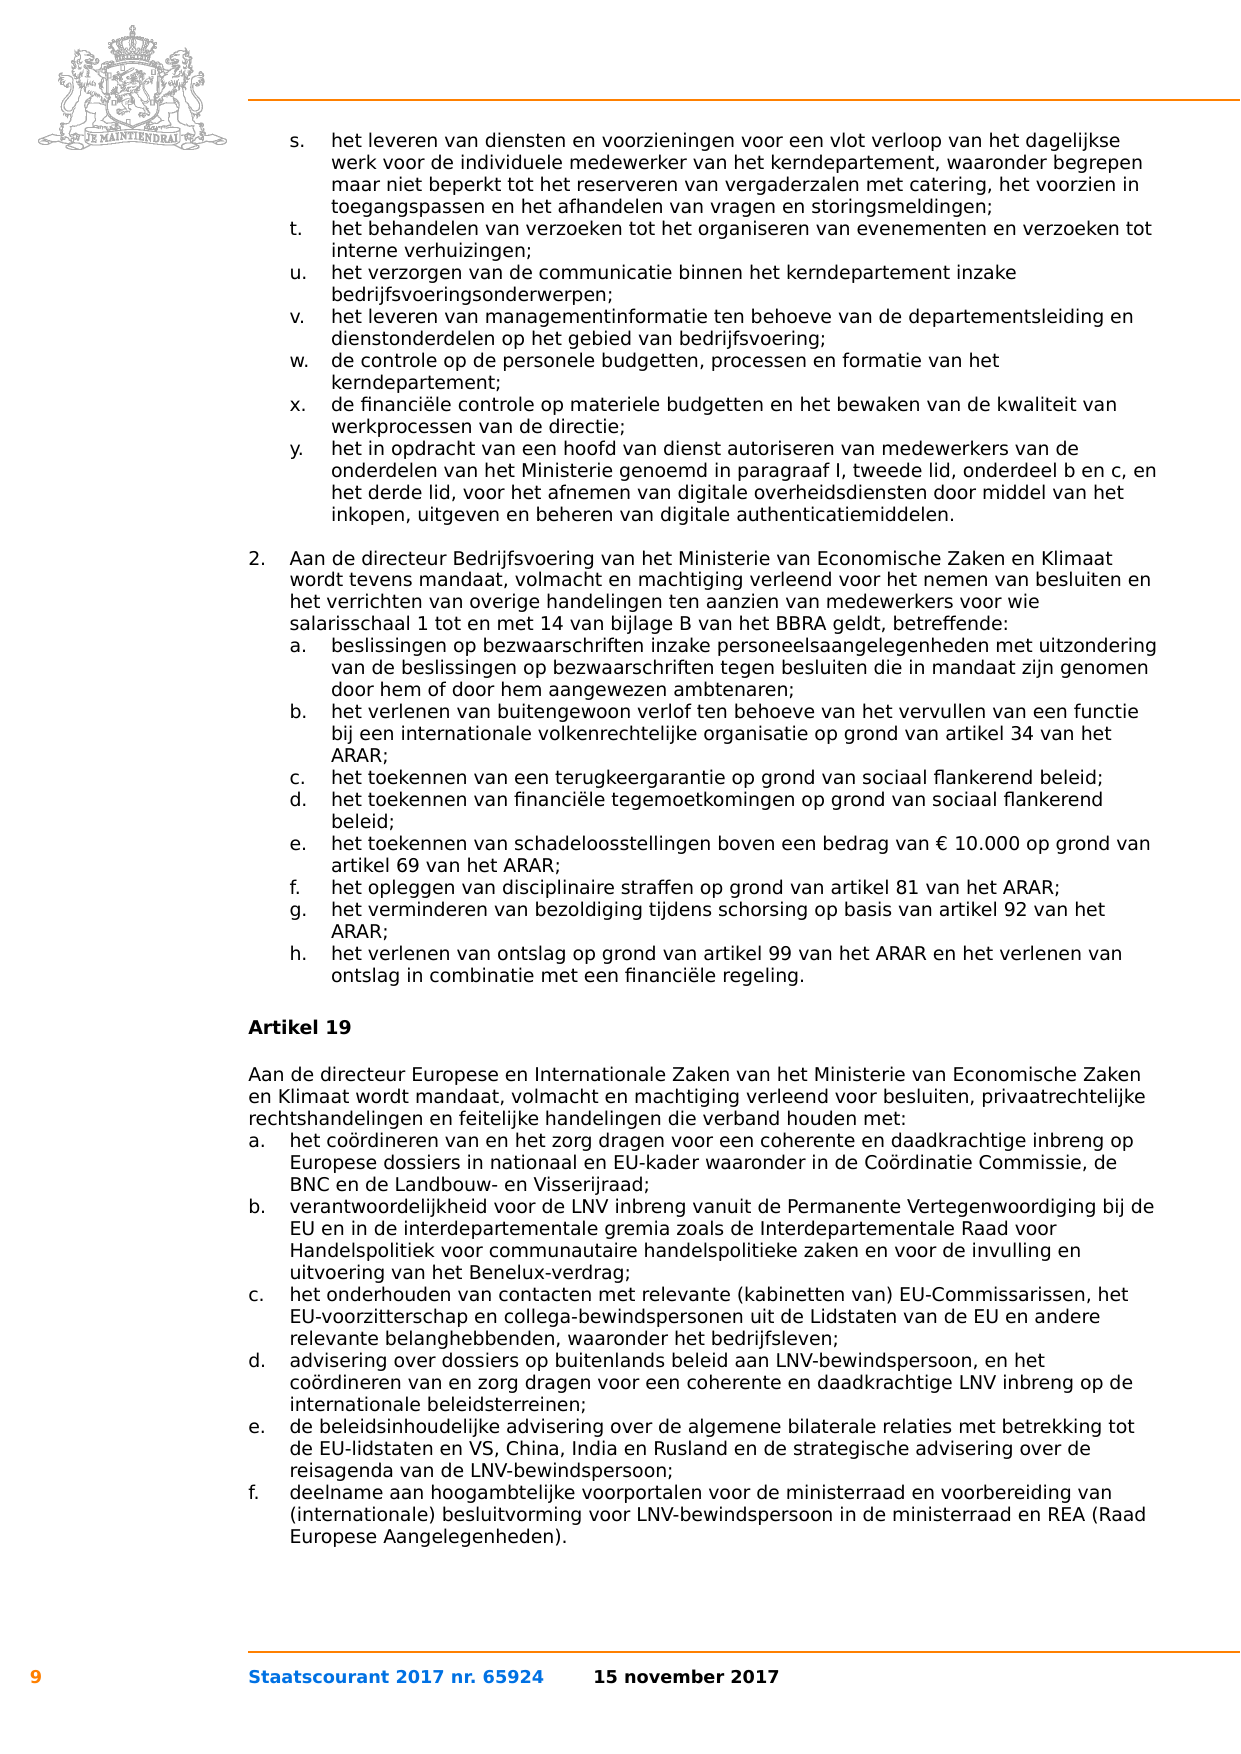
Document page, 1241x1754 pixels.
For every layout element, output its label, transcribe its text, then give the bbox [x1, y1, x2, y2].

text h. het verlenen van ontslag op grond van artikel 99 van het ARAR en het verlenen van ontslag in combinatie met een financiële regeling. [289, 943, 1163, 987]
text w. de controle op de personele budgetten, processen en formatie van het kerndepartement; [289, 350, 1163, 394]
text a. het coördineren van en het zorg dragen voor een coherente en daadkrachtige inbreng op Europese dossiers in nationaal en EU-kader waaronder in de Coördinatie Commissie, de BNC en de Landbouw- en Visserijraad; [248, 1130, 1163, 1196]
text f. deelname aan hoogambtelijke voorportalen voor de ministerraad en voorbereiding van (internationale) besluitvorming voor LNV-bewindspersoon in de ministerraad en REA (Raad Europese Aangelegenheden). [248, 1482, 1163, 1547]
text Aan de directeur Europese en Internationale Zaken van het Ministerie van Economische Zaken en Klimaat wordt mandaat, volmacht en machtiging verleend voor besluiten, privaatrechtelijke rechtshandelingen en feitelijke handelingen die verband houden met: [248, 1064, 1163, 1130]
text e. het toekennen van schadeloosstellingen boven een bedrag van € 10.000 op grond van artikel 69 van het ARAR; [289, 833, 1163, 877]
text d. het toekennen van financiële tegemoetkomingen op grond van sociaal flankerend beleid; [289, 789, 1163, 833]
text a. beslissingen op bezwaarschriften inzake personeelsaangelegenheden met uitzondering van de beslissingen op bezwaarschriften tegen besluiten die in mandaat zijn genomen door hem of door hem aangewezen ambtenaren; [289, 635, 1163, 701]
text c. het onderhouden van contacten met relevante (kabinetten van) EU-Commissarissen, het EU-voorzitterschap en collega-bewindspersonen uit de Lidstaten van de EU en andere relevante belanghebbenden, waaronder het bedrijfsleven; [248, 1284, 1163, 1350]
text v. het leveren van managementinformatie ten behoeve van de departementsleiding en dienstonderdelen op het gebied van bedrijfsvoering; [289, 306, 1163, 350]
text y. het in opdracht van een hoofd van dienst autoriseren van medewerkers van de onderdelen van het Ministerie genoemd in paragraaf I, tweede lid, onderdeel b en c, en het derde lid, voor het afnemen van digitale overheidsdiensten door middel van het inkopen, uitgeven en beheren van digitale authenticatiemiddelen. [289, 438, 1163, 526]
text e. de beleidsinhoudelijke advisering over de algemene bilaterale relaties met betrekking tot de EU-lidstaten en VS, China, India en Rusland en de strategische advisering over de reisagenda van de LNV-bewindspersoon; [248, 1416, 1163, 1482]
text g. het verminderen van bezoldiging tijdens schorsing op basis van artikel 92 van het ARAR; [289, 899, 1163, 943]
text u. het verzorgen van de communicatie binnen het kerndepartement inzake bedrijfsvoeringsonderwerpen; [289, 262, 1163, 306]
text 2. Aan de directeur Bedrijfsvoering van het Ministerie van Economische Zaken en Klimaat wordt tevens mandaat, volmacht en machtiging verleend voor het nemen van besluiten en het verrichten van overige handelingen ten aanzien van medewerkers voor wie salarisschaal 1 tot en met 14 van bijlage B van het BBRA geldt, betreffende: [248, 547, 1163, 635]
text t. het behandelen van verzoeken tot het organiseren van evenementen en verzoeken tot interne verhuizingen; [289, 218, 1163, 262]
text s. het leveren van diensten en voorzieningen voor een vlot verloop van het dagelijkse werk voor de individuele medewerker van het kerndepartement, waaronder begrepen maar niet beperkt tot het reserveren van vergaderzalen met catering, het voorzien in toegangspassen en het afhandelen van vragen en storingsmeldingen; [289, 130, 1163, 218]
text x. de financiële controle op materiele budgetten en het bewaken van de kwaliteit van werkprocessen van de directie; [289, 394, 1163, 438]
subtitle Artikel 19 [248, 1017, 1163, 1039]
text d. advisering over dossiers op buitenlands beleid aan LNV-bewindspersoon, en het coördineren van en zorg dragen voor een coherente en daadkrachtige LNV inbreng op de internationale beleidsterreinen; [248, 1350, 1163, 1416]
text f. het opleggen van disciplinaire straffen op grond van artikel 81 van het ARAR; [289, 877, 1163, 899]
text b. verantwoordelijkheid voor de LNV inbreng vanuit de Permanente Vertegenwoordiging bij de EU en in de interdepartementale gremia zoals de Interdepartementale Raad voor Handelspolitiek voor communautaire handelspolitieke zaken en voor de invulling en uitvoering van het Benelux-verdrag; [248, 1196, 1163, 1284]
picture [38, 25, 227, 150]
text b. het verlenen van buitengewoon verlof ten behoeve van het vervullen van een functie bij een internationale volkenrechtelijke organisatie op grond van artikel 34 van het ARAR; [289, 701, 1163, 767]
text c. het toekennen van een terugkeergarantie op grond van sociaal flankerend beleid; [289, 767, 1163, 789]
